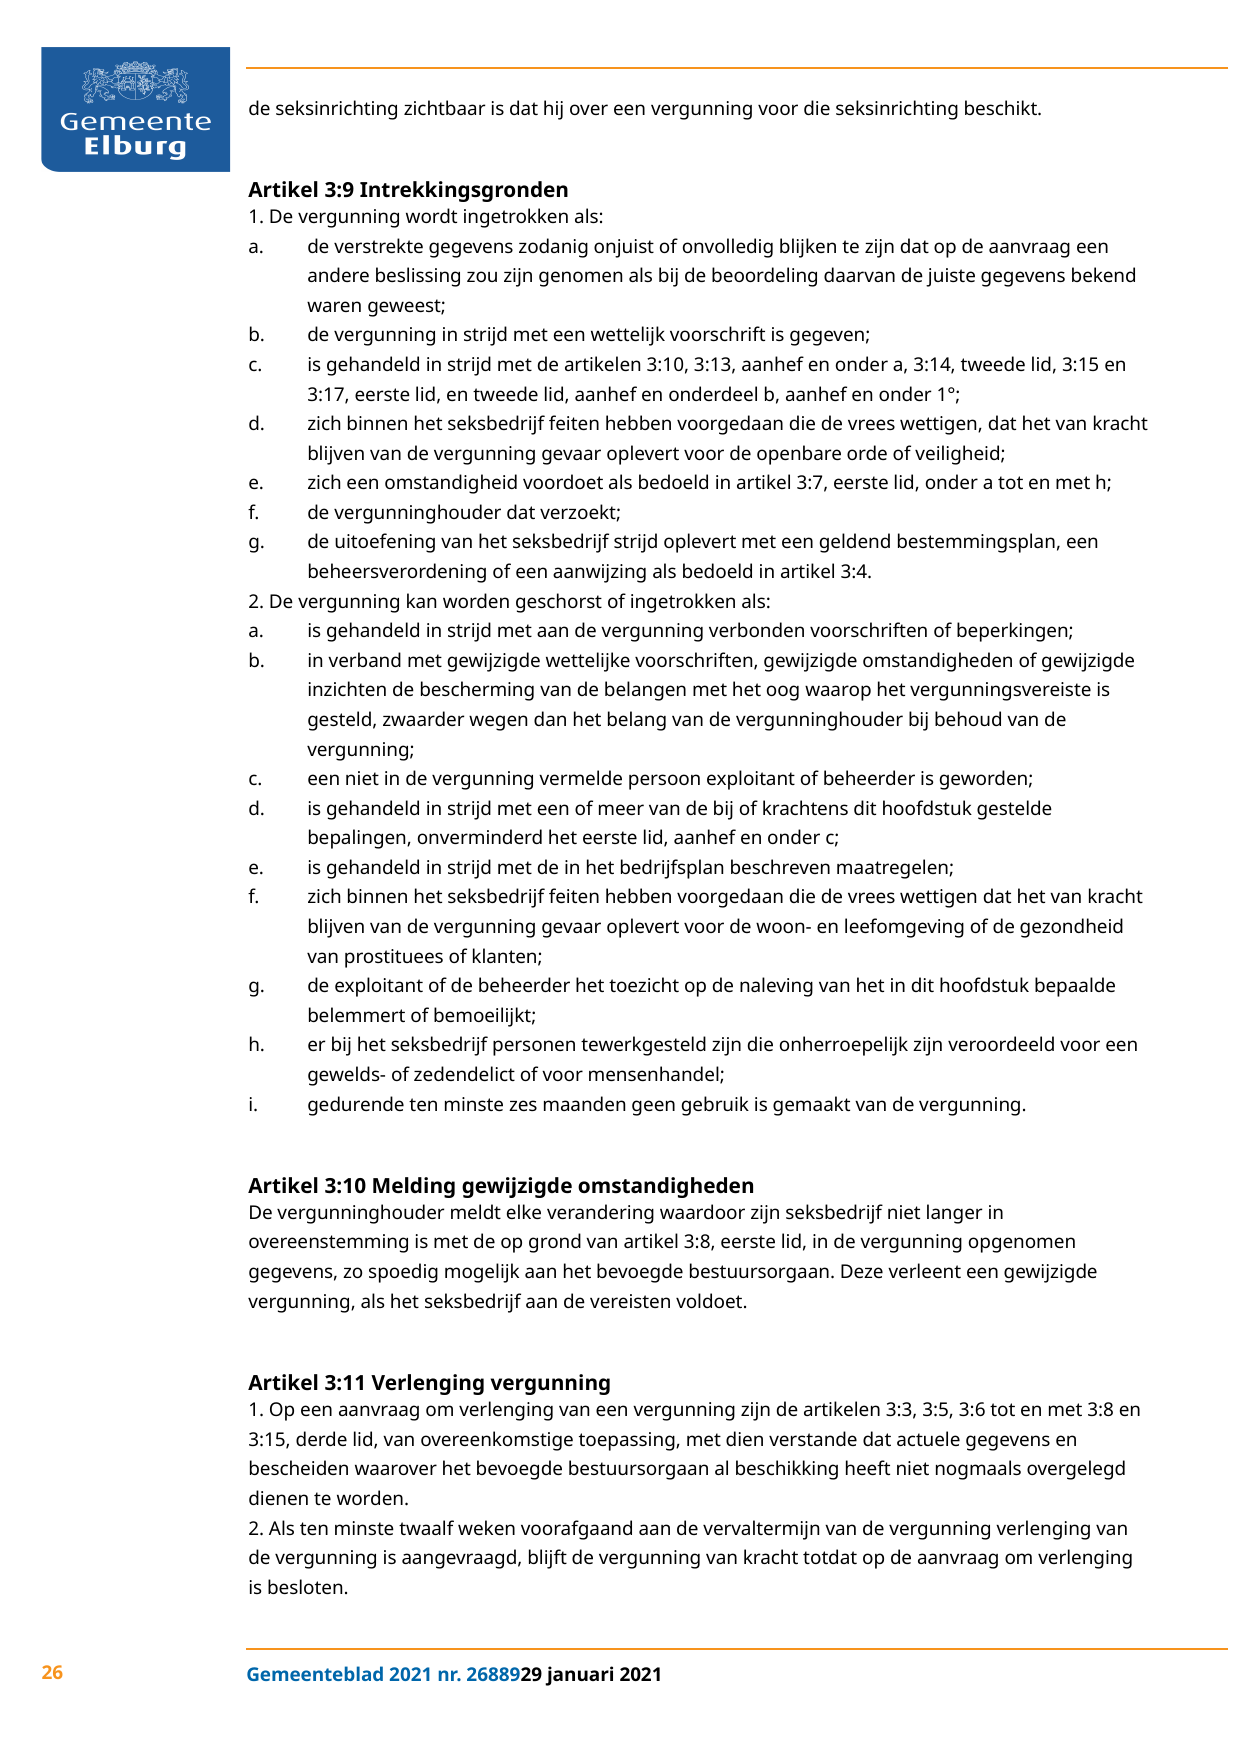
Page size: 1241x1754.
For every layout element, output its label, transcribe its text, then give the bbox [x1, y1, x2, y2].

text 2. Als ten minste twaalf weken voorafgaand aan de vervaltermijn van de vergunning verlenging van de vergunning is aangevraagd, blijft de vergunning van kracht totdat op de aanvraag om verlenging is besloten. [248, 1515, 1152, 1599]
list gedurende ten minste zes maanden geen gebruik is gemaakt van de vergunning. [248, 1091, 1152, 1116]
list een niet in de vergunning vermelde persoon exploitant of beheerder is geworden; [248, 765, 1152, 791]
text de seksinrichting zichtbaar is dat hij over een vergunning voor die seksinrichting beschikt. [248, 95, 1152, 121]
list is gehandeld in strijd met de in het bedrijfsplan beschreven maatregelen; [248, 854, 1152, 880]
list is gehandeld in strijd met aan de vergunning verbonden voorschriften of beperkingen; [248, 617, 1152, 643]
text Artikel 3:9 Intrekkingsgronden [248, 175, 1152, 203]
list de vergunninghouder dat verzoekt; [248, 499, 1152, 525]
text De vergunninghouder meldt elke verandering waardoor zijn seksbedrijf niet langer in overeenstemming is met de op grond van artikel 3:8, eerste lid, in de vergunning opgenomen gegevens, zo spoedig mogelijk aan het bevoegde bestuursorgaan. Deze verleent een gewijzigde vergunning, als het seksbedrijf aan de vereisten voldoet. [248, 1199, 1152, 1314]
text Artikel 3:11 Verlenging vergunning [248, 1368, 1152, 1396]
list de uitoefening van het seksbedrijf strijd oplevert met een geldend bestemmingsplan, een beheersverordening of een aanwijzing als bedoeld in artikel 3:4. [248, 529, 1152, 584]
text 1. Op een aanvraag om verlenging van een vergunning zijn de artikelen 3:3, 3:5, 3:6 tot en met 3:8 en 3:15, derde lid, van overeenkomstige toepassing, met dien verstande dat actuele gegevens en bescheiden waarover het bevoegde bestuursorgaan al beschikking heeft niet nogmaals overgelegd dienen te worden. [248, 1396, 1152, 1511]
text 2. De vergunning kan worden geschorst of ingetrokken als: [248, 588, 1152, 613]
list zich binnen het seksbedrijf feiten hebben voorgedaan die de vrees wettigen dat het van kracht blijven van de vergunning gevaar oplevert voor de woon- en leefomgeving of de gezondheid van prostituees of klanten; [248, 884, 1152, 968]
list de exploitant of de beheerder het toezicht op de naleving van het in dit hoofdstuk bepaalde belemmert of bemoeilijkt; [248, 972, 1152, 1028]
list er bij het seksbedrijf personen tewerkgesteld zijn die onherroepelijk zijn veroordeeld voor een gewelds- of zedendelict of voor mensenhandel; [248, 1032, 1152, 1087]
picture [41, 47, 231, 172]
list in verband met gewijzigde wettelijke voorschriften, gewijzigde omstandigheden of gewijzigde inzichten de bescherming van de belangen met het oog waarop het vergunningsvereiste is gesteld, zwaarder wegen dan het belang van de vergunninghouder bij behoud van de vergunning; [248, 647, 1152, 761]
list is gehandeld in strijd met de artikelen 3:10, 3:13, aanhef en onder a, 3:14, tweede lid, 3:15 en 3:17, eerste lid, en tweede lid, aanhef en onderdeel b, aanhef en onder 1°; [248, 351, 1152, 406]
text 1. De vergunning wordt ingetrokken als: [248, 203, 1152, 229]
list de vergunning in strijd met een wettelijk voorschrift is gegeven; [248, 322, 1152, 347]
list de verstrekte gegevens zodanig onjuist of onvolledig blijken te zijn dat op de aanvraag een andere beslissing zou zijn genomen als bij de beoordeling daarvan de juiste gegevens bekend waren geweest; [248, 233, 1152, 318]
text Artikel 3:10 Melding gewijzigde omstandigheden [248, 1171, 1152, 1199]
list zich een omstandigheid voordoet als bedoeld in artikel 3:7, eerste lid, onder a tot en met h; [248, 469, 1152, 495]
list zich binnen het seksbedrijf feiten hebben voorgedaan die de vrees wettigen, dat het van kracht blijven van de vergunning gevaar oplevert voor de openbare orde of veiligheid; [248, 410, 1152, 466]
list is gehandeld in strijd met een of meer van de bij of krachtens dit hoofdstuk gestelde bepalingen, onverminderd het eerste lid, aanhef en onder c; [248, 795, 1152, 850]
